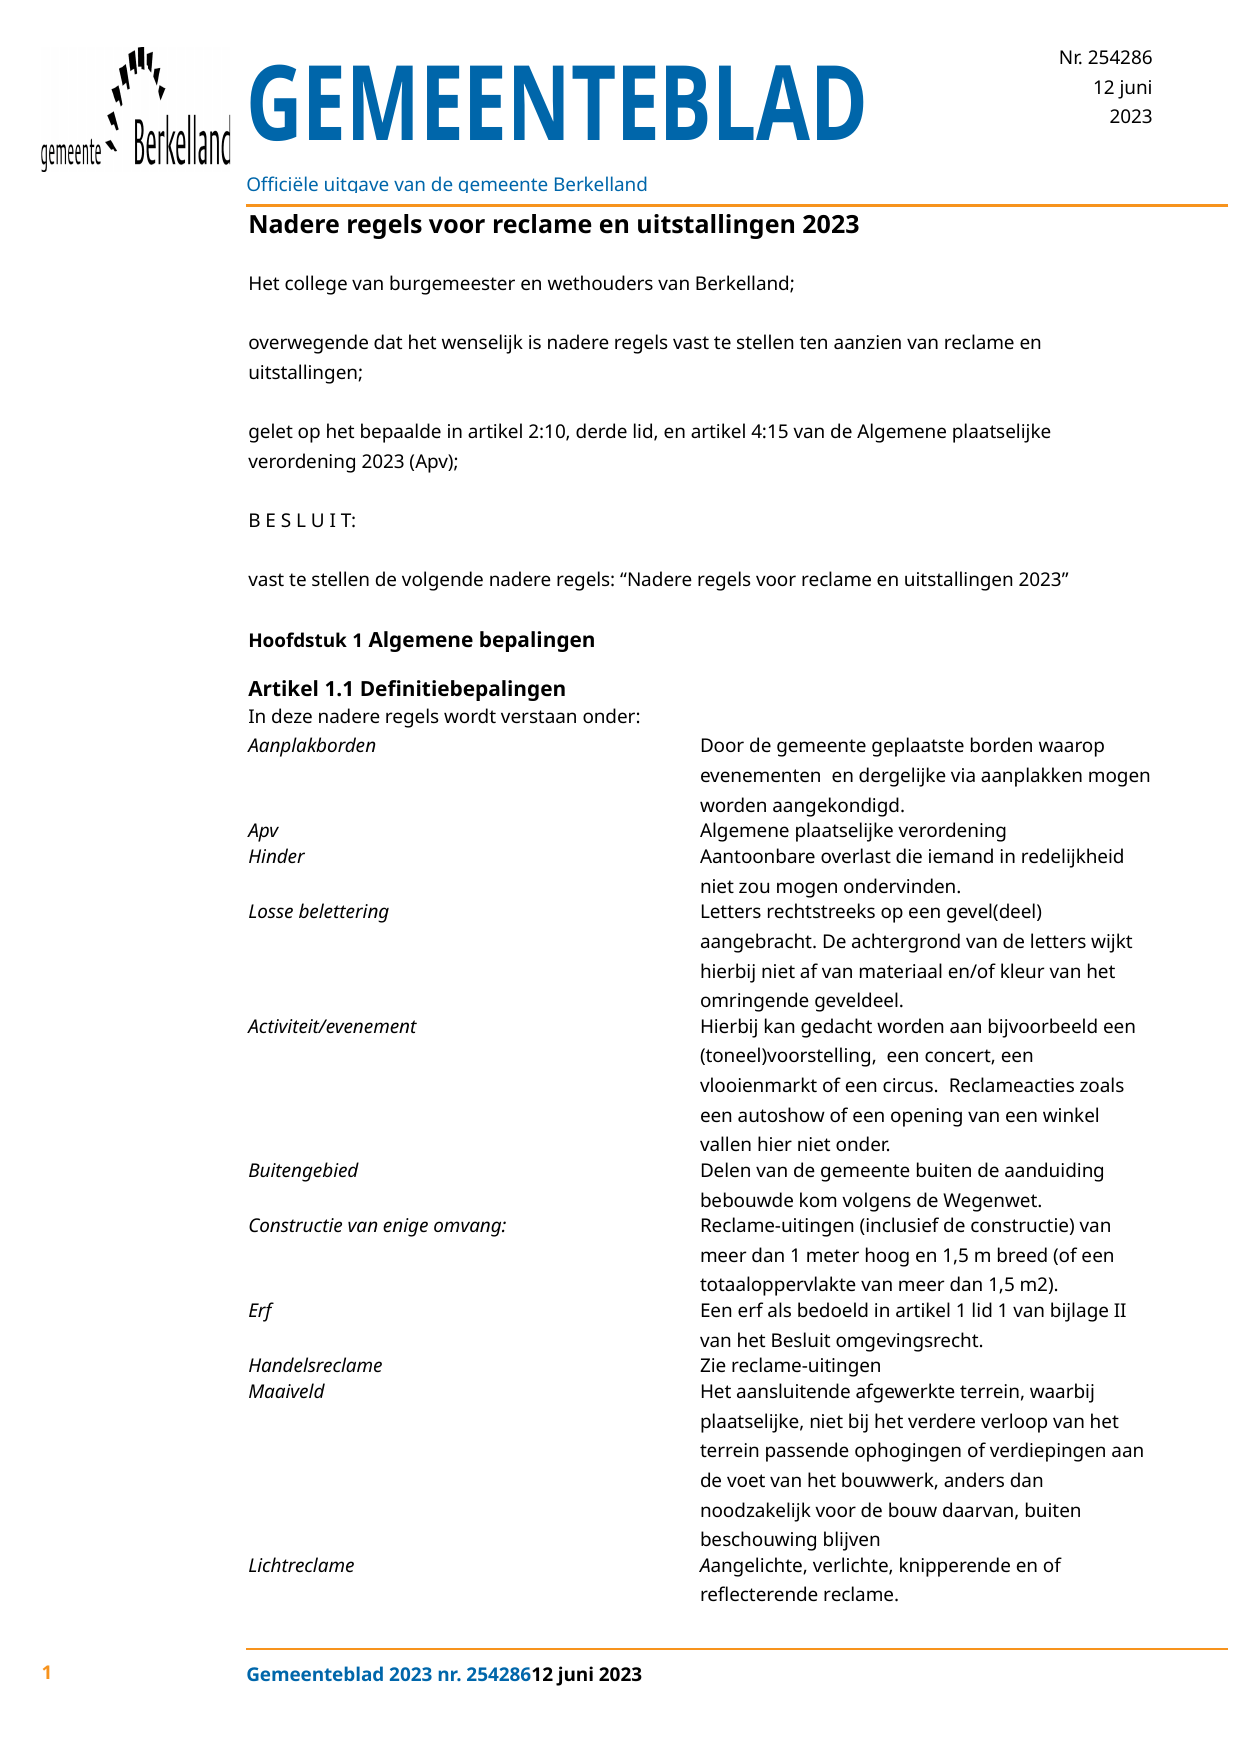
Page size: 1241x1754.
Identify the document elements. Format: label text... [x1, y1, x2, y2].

table_header Door de gemeente geplaatste borden waarop evenementen en dergelijke via aanplakken mogen worden aangekondigd. [700, 733, 1152, 818]
table_cell Buitengebied [248, 1157, 700, 1212]
table_cell Hierbij kan gedacht worden aan bijvoorbeeld een (toneel)voorstelling, een concert, een vlooienmarkt of een circus. Reclameacties zoals een autoshow of een opening van een winkel vallen hier niet onder. [700, 1013, 1152, 1157]
table_cell Maaiveld [248, 1379, 700, 1552]
table_cell Apv [248, 818, 700, 843]
table_cell Zie reclame-uitingen [700, 1353, 1152, 1378]
text vast te stellen de volgende nadere regels: “Nadere regels voor reclame en uitstallingen 2023” [248, 566, 1152, 592]
text Het college van burgemeester en wethouders van Berkelland; [248, 270, 1152, 296]
table_cell Algemene plaatselijke verordening [700, 818, 1152, 843]
table_cell Constructie van enige omvang: [248, 1213, 700, 1297]
table_cell Aantoonbare overlast die iemand in redelijkheid niet zou mogen ondervinden. [700, 843, 1152, 899]
table_cell Een erf als bedoeld in artikel 1 lid 1 van bijlage II van het Besluit omgevingsrecht. [700, 1298, 1152, 1353]
table_cell Losse belettering [248, 899, 700, 1013]
picture [41, 47, 231, 172]
text Nadere regels voor reclame en uitstallingen 2023 [248, 207, 1152, 241]
text B E S L U I T: [248, 507, 1152, 533]
table_cell Letters rechtstreeks op een gevel(deel) aangebracht. De achtergrond van de letters wijkt hierbij niet af van materiaal en/of kleur van het omringende geveldeel. [700, 899, 1152, 1013]
text In deze nadere regels wordt verstaan onder: [248, 703, 1152, 729]
table_cell Delen van de gemeente buiten de aanduiding bebouwde kom volgens de Wegenwet. [700, 1157, 1152, 1212]
table_cell Hinder [248, 843, 700, 899]
table_cell Erf [248, 1298, 700, 1353]
table_cell Activiteit/evenement [248, 1013, 700, 1157]
text overwegende dat het wenselijk is nadere regels vast te stellen ten aanzien van reclame en uitstallingen; [248, 329, 1152, 385]
table_cell Handelsreclame [248, 1353, 700, 1378]
table_cell Lichtreclame [248, 1552, 700, 1607]
text Artikel 1.1 Definitiebepalingen [248, 674, 1152, 703]
text Hoofdstuk 1 Algemene bepalingen [248, 625, 1152, 654]
table_cell Het aansluitende afgewerkte terrein, waarbij plaatselijke, niet bij het verdere verloop van het terrein passende ophogingen of verdiepingen aan de voet van het bouwwerk, anders dan noodzakelijk voor de bouw daarvan, buiten beschouwing blijven [700, 1379, 1152, 1552]
text gelet op het bepaalde in artikel 2:10, derde lid, en artikel 4:15 van de Algemene plaatselijke verordening 2023 (Apv); [248, 418, 1152, 473]
table_cell Aangelichte, verlichte, knipperende en of reflecterende reclame. [700, 1552, 1152, 1607]
table_header Aanplakborden [248, 733, 700, 818]
table_cell Reclame-uitingen (inclusief de constructie) van meer dan 1 meter hoog en 1,5 m breed (of een totaaloppervlakte van meer dan 1,5 m2). [700, 1213, 1152, 1297]
